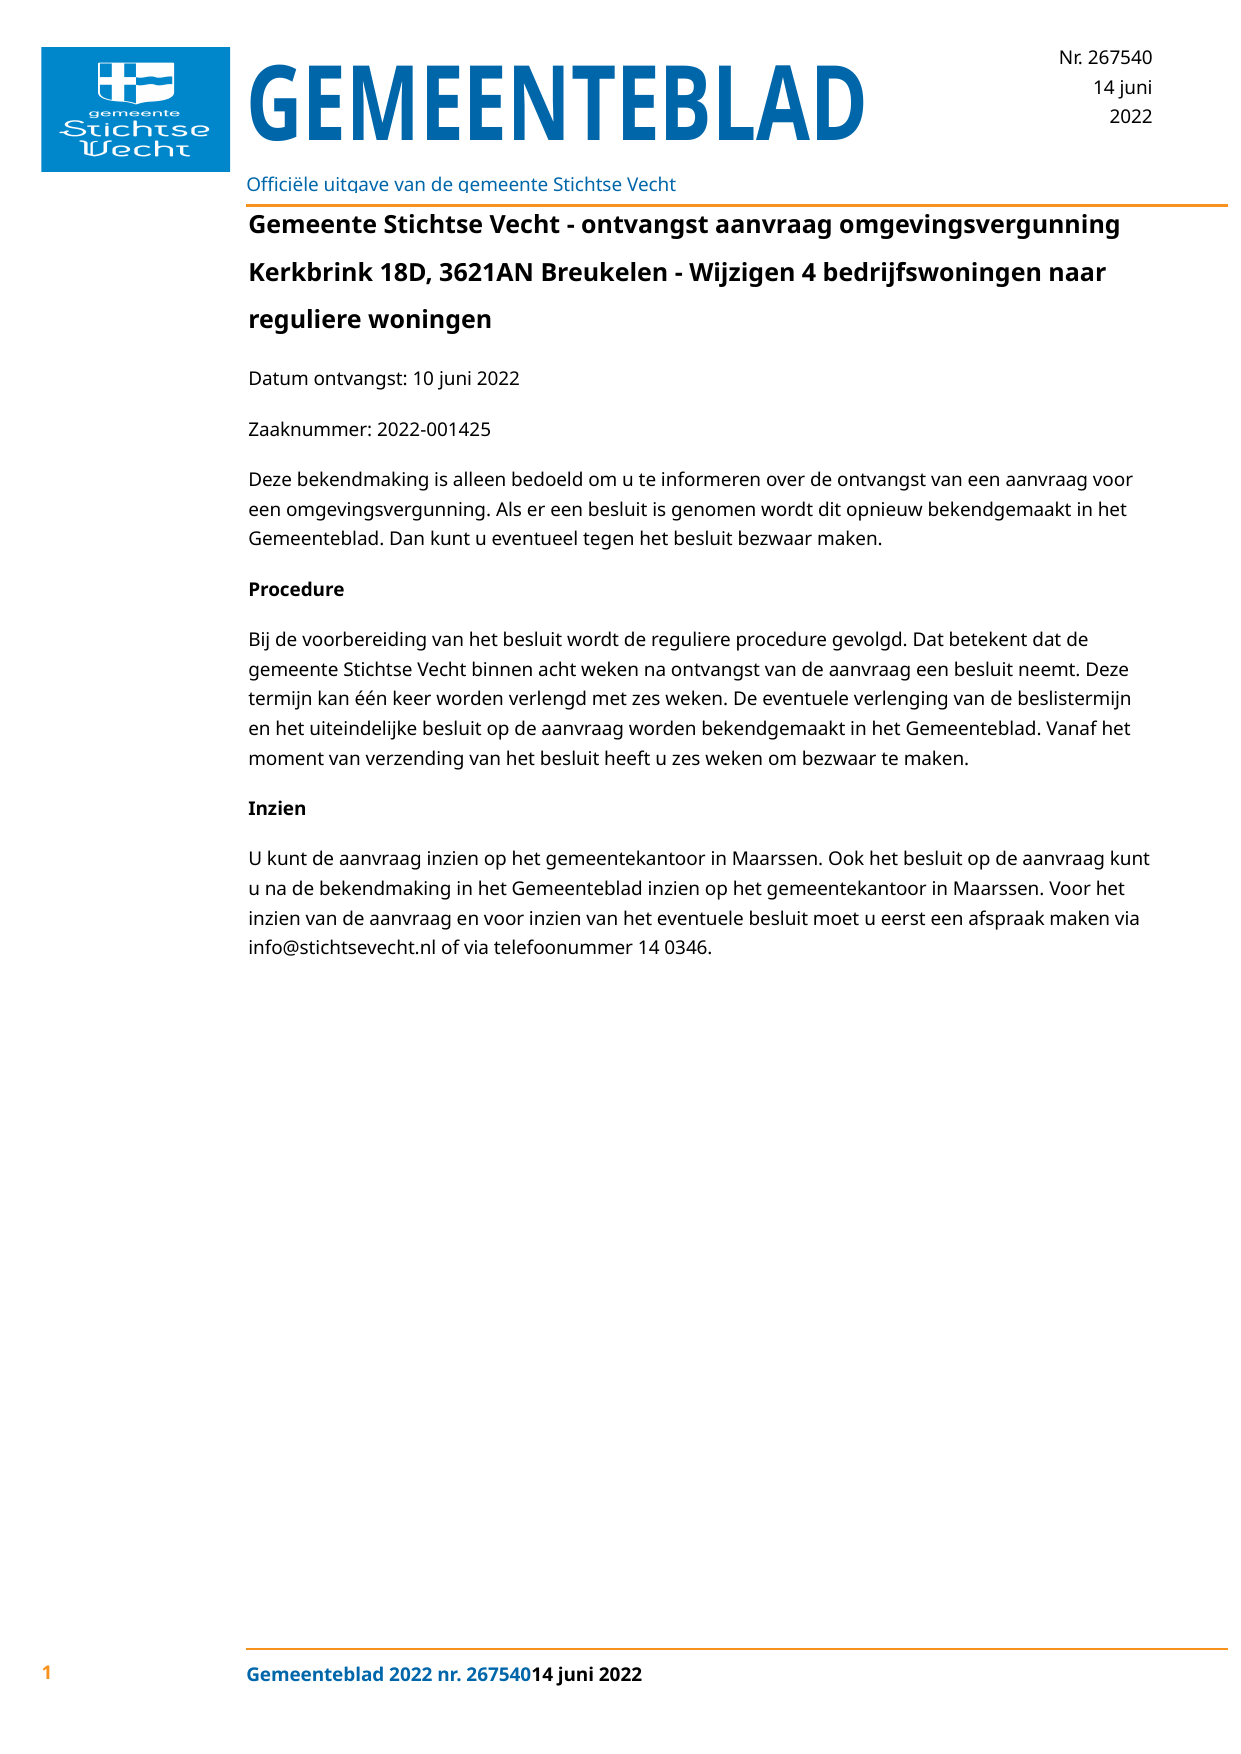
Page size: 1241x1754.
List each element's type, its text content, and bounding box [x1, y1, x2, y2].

text Procedure [248, 576, 1152, 602]
text Deze bekendmaking is alleen bedoeld om u te informeren over de ontvangst van een aanvraag voor een omgevingsvergunning. Als er een besluit is genomen wordt dit opnieuw bekendgemaakt in het Gemeenteblad. Dan kunt u eventueel tegen het besluit bezwaar maken. [248, 466, 1152, 551]
text Zaaknummer: 2022-001425 [248, 416, 1152, 442]
picture [137, 63, 174, 103]
text Bij de voorbereiding van het besluit wordt de reguliere procedure gevolgd. Dat betekent dat de gemeente Stichtse Vecht binnen acht weken na ontvangst van de aanvraag een besluit neemt. Deze termijn kan één keer worden verlengd met zes weken. De eventuele verlenging van de beslistermijn en het uiteindelijke besluit op de aanvraag worden bekendgemaakt in het Gemeenteblad. Vanaf het moment van verzending van het besluit heeft u zes weken om bezwaar te maken. [248, 626, 1152, 770]
text Gemeente Stichtse Vecht - ontvangst aanvraag omgevingsvergunning Kerkbrink 18D, 3621AN Breukelen - Wijzigen 4 bedrijfswoningen naar reguliere woningen [248, 207, 1152, 336]
picture [99, 63, 135, 101]
text U kunt de aanvraag inzien op het gemeentekantoor in Maarssen. Ook het besluit op de aanvraag kunt u na de bekendmaking in het Gemeenteblad inzien op het gemeentekantoor in Maarssen. Voor het inzien van de aanvraag en voor inzien van het eventuele besluit moet u eerst een afspraak maken via info@stichtsevecht.nl of via telefoonummer 14 0346. [248, 846, 1152, 960]
text Datum ontvangst: 10 juni 2022 [248, 366, 1152, 391]
text Inzien [248, 795, 1152, 821]
